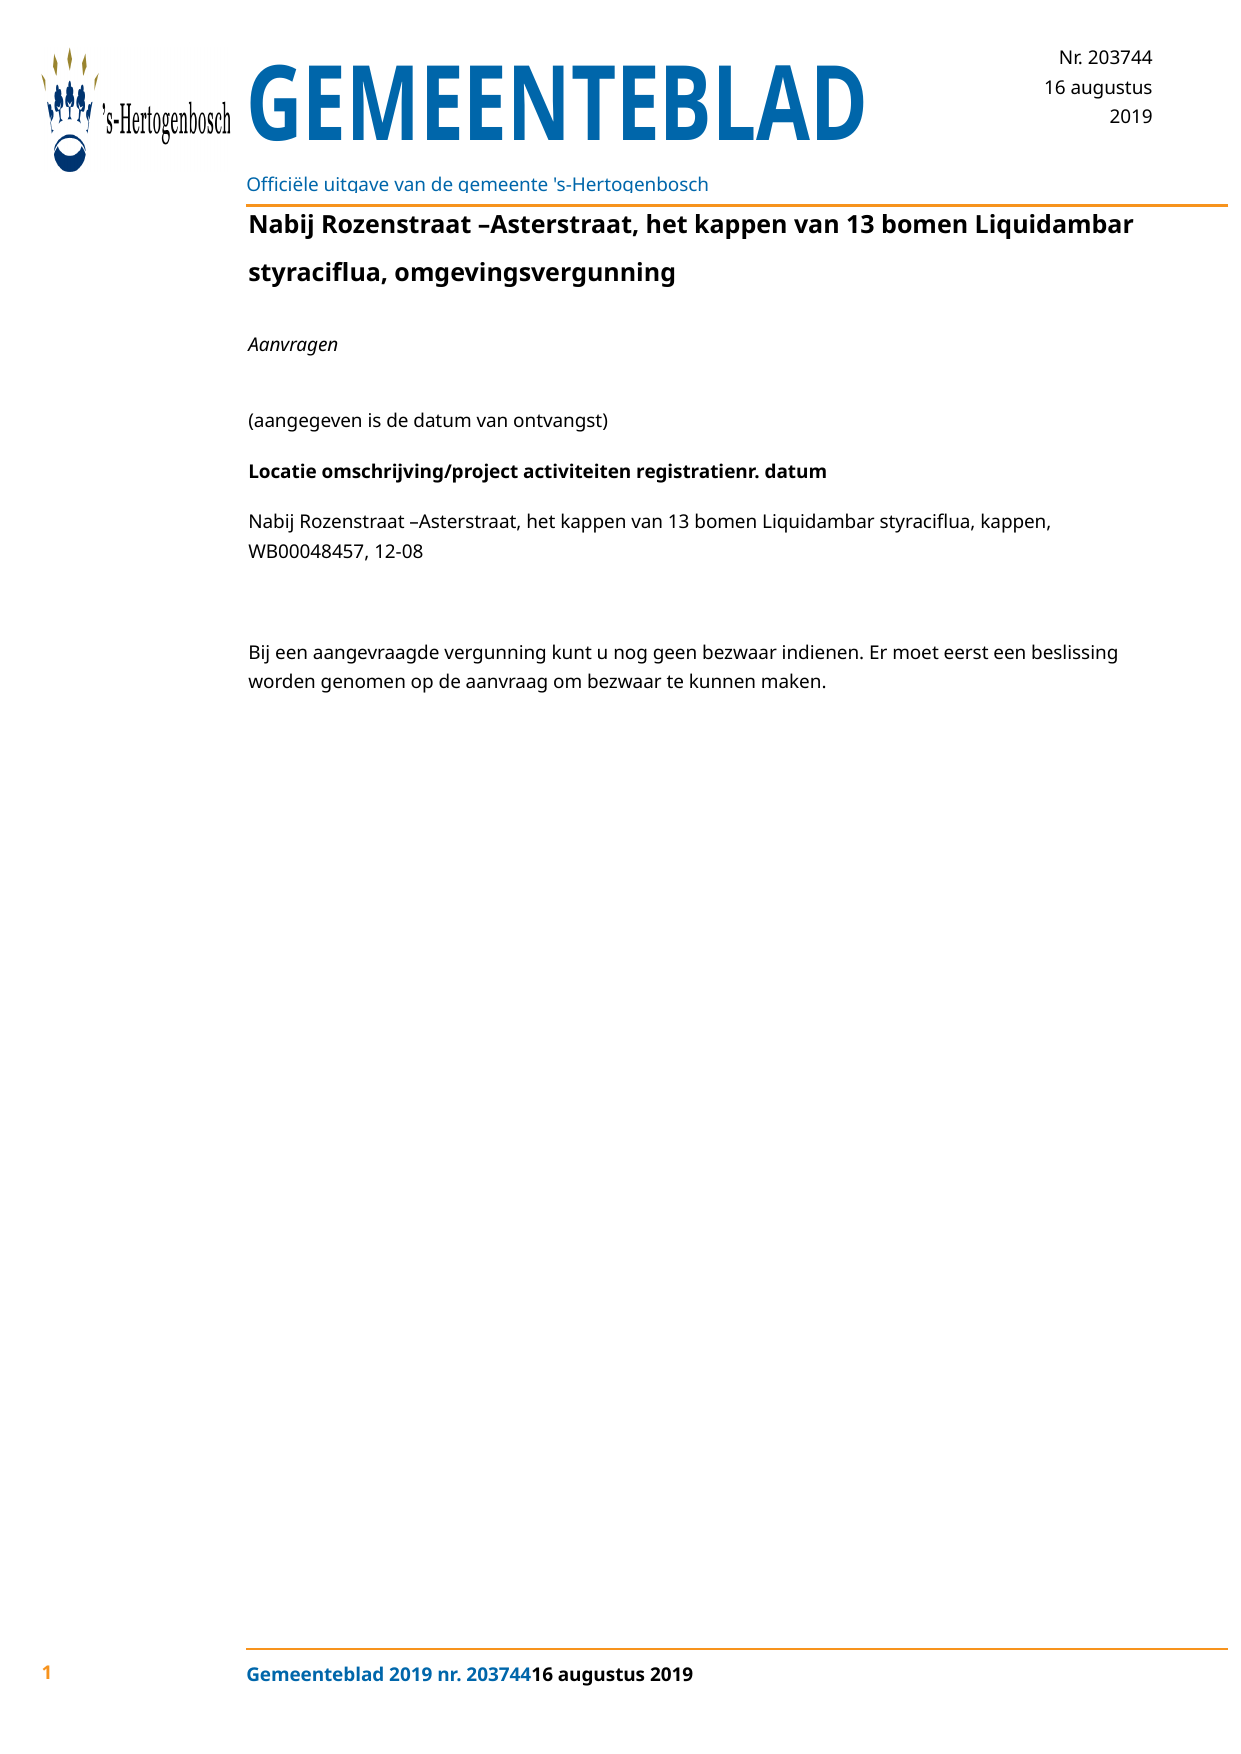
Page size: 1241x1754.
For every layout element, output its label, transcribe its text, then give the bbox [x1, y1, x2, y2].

text (aangegeven is de datum van ontvangst) [248, 408, 1152, 433]
text Nabij Rozenstraat –Asterstraat, het kappen van 13 bomen Liquidambar styraciflua, kappen, WB00048457, 12-08 [248, 508, 1152, 564]
text Locatie omschrijving/project activiteiten registratienr. datum [248, 458, 1152, 484]
picture [41, 47, 231, 172]
text Nabij Rozenstraat –Asterstraat, het kappen van 13 bomen Liquidambar styraciflua, omgevingsvergunning [248, 207, 1152, 288]
text Bij een aangevraagde vergunning kunt u nog geen bezwaar indienen. Er moet eerst een beslissing worden genomen op de aanvraag om bezwaar te kunnen maken. [248, 639, 1152, 694]
text Aanvragen [248, 331, 1152, 357]
